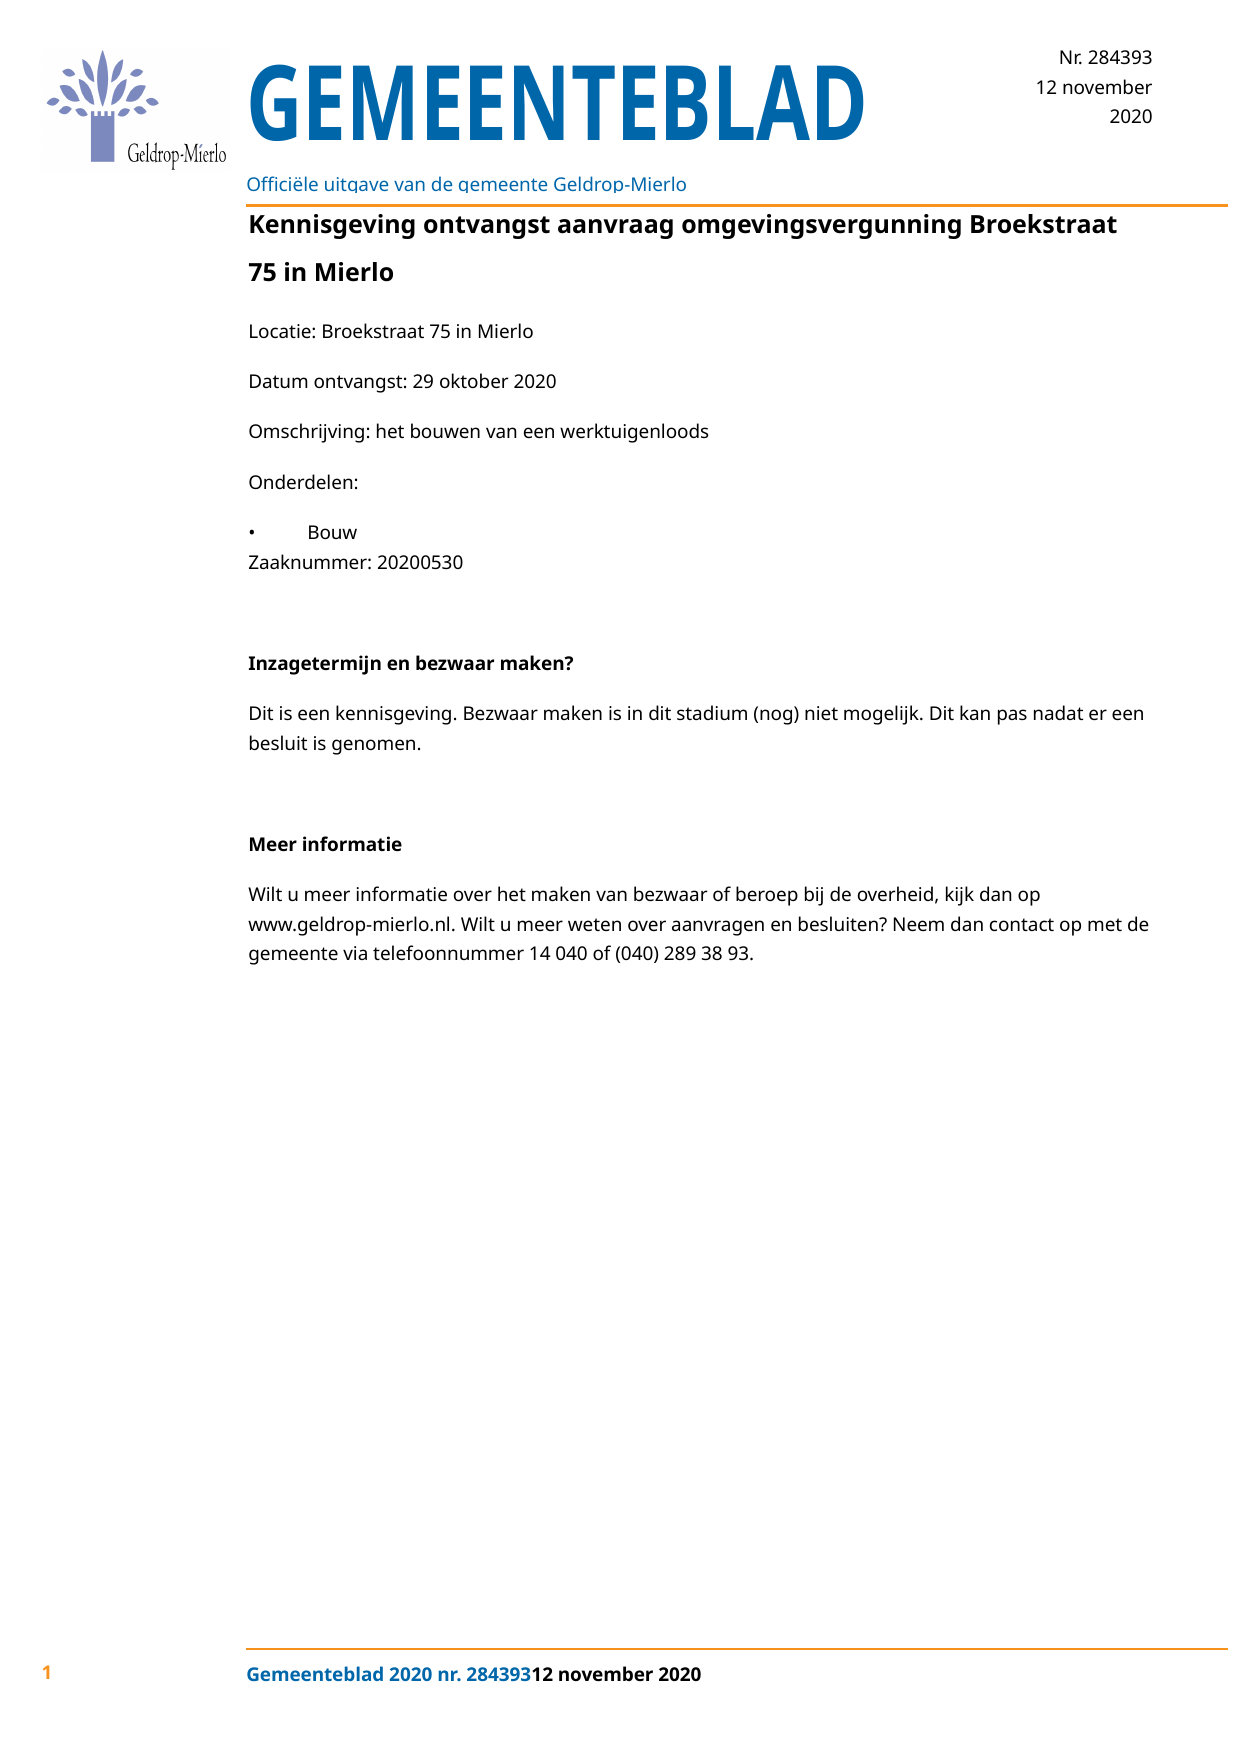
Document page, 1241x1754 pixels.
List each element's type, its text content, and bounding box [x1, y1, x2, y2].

text Inzagetermijn en bezwaar maken? [248, 650, 1152, 676]
text Kennisgeving ontvangst aanvraag omgevingsvergunning Broekstraat 75 in Mierlo [248, 207, 1152, 288]
text Omschrijving: het bouwen van een werktuigenloods [248, 419, 1152, 444]
text Zaaknummer: 20200530 [248, 549, 1152, 575]
text Locatie: Broekstraat 75 in Mierlo [248, 318, 1152, 344]
text Datum ontvangst: 29 oktober 2020 [248, 368, 1152, 394]
text Wilt u meer informatie over het maken van bezwaar of beroep bij de overheid, kijk dan op www.geldrop-mierlo.nl. Wilt u meer weten over aanvragen en besluiten? Neem dan contact op met de gemeente via telefoonnummer 14 040 of (040) 289 38 93. [248, 881, 1152, 966]
text Dit is een kennisgeving. Bezwaar maken is in dit stadium (nog) niet mogelijk. Dit kan pas nadat er een besluit is genomen. [248, 700, 1152, 756]
list Bouw [248, 519, 1152, 545]
picture [41, 47, 231, 172]
text Onderdelen: [248, 469, 1152, 495]
text Meer informatie [248, 831, 1152, 857]
